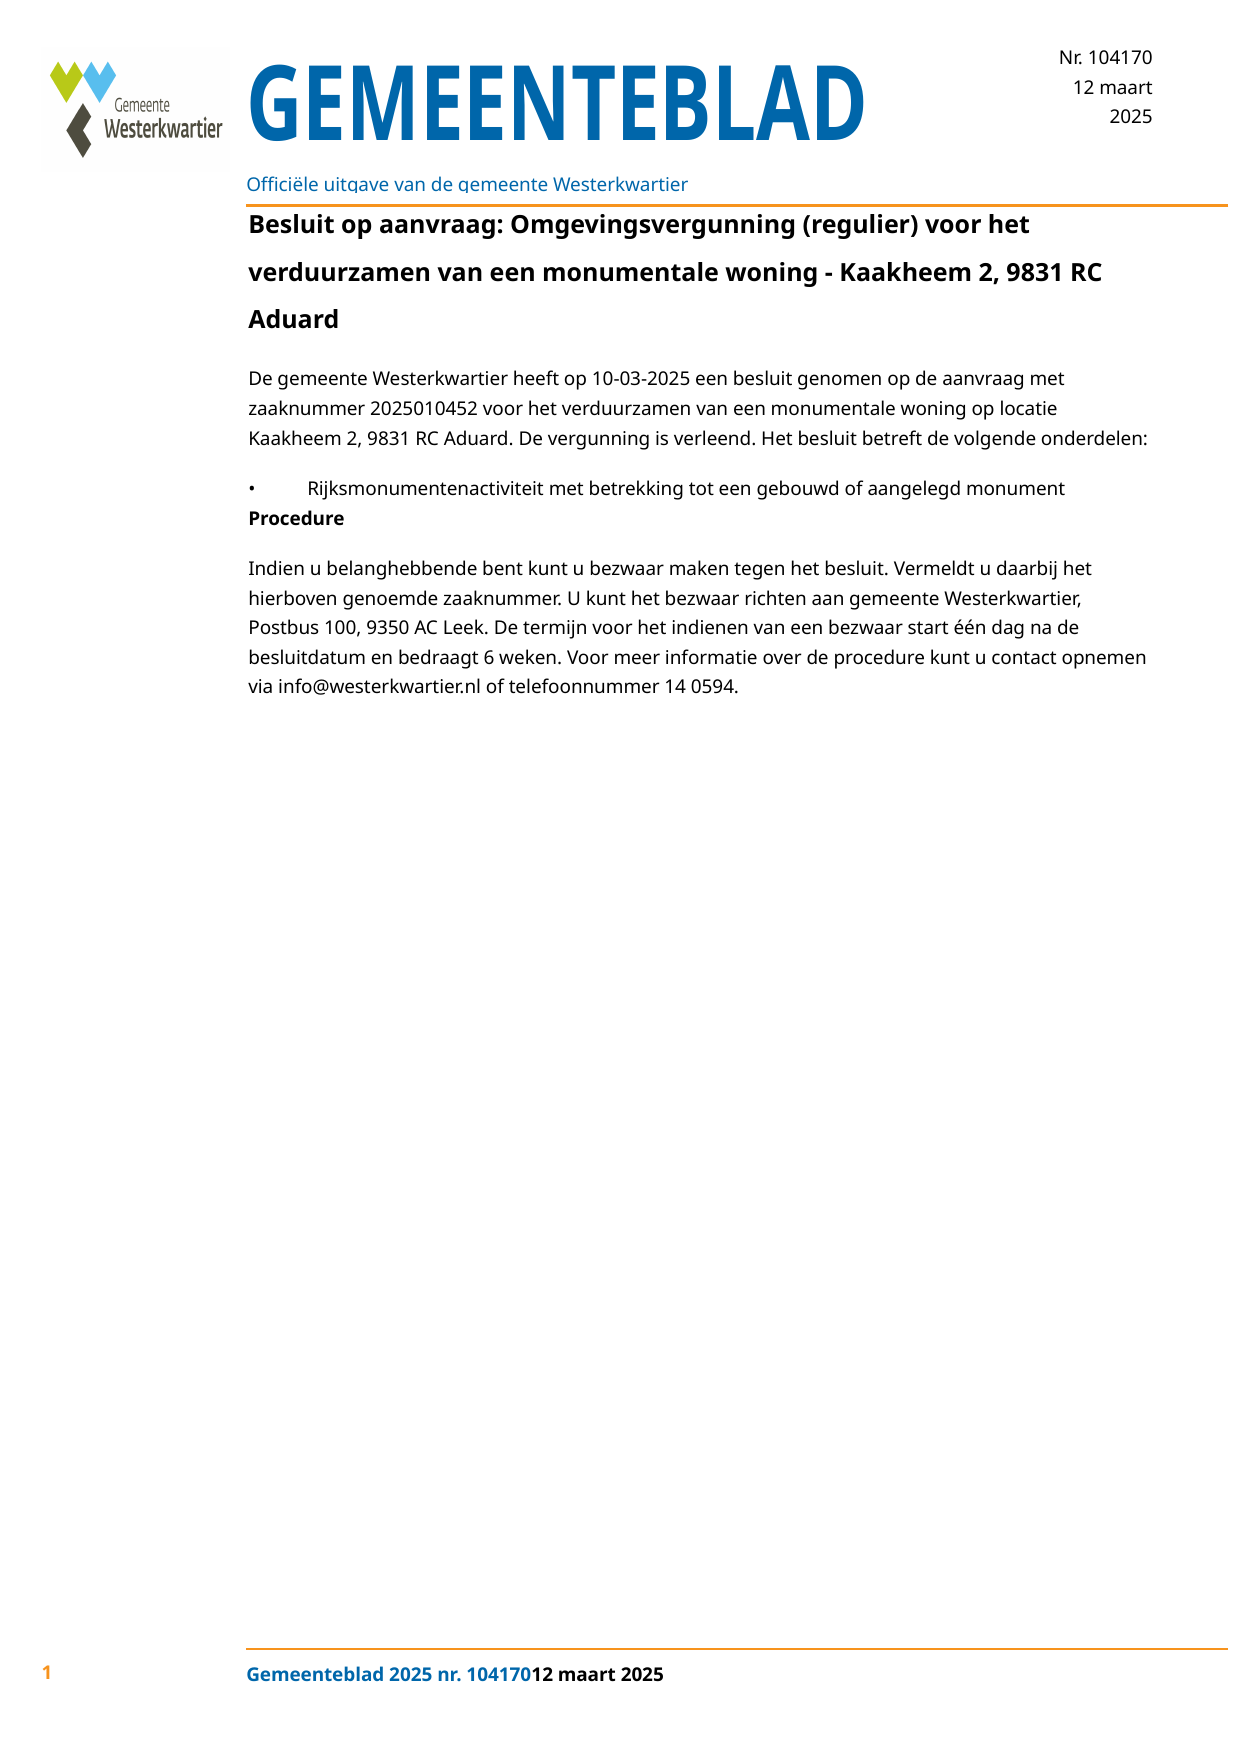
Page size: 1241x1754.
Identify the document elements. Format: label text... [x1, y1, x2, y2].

text Procedure [248, 505, 1152, 530]
text Indien u belanghebbende bent kunt u bezwaar maken tegen het besluit. Vermeldt u daarbij het hierboven genoemde zaaknummer. U kunt het bezwaar richten aan gemeente Westerkwartier, Postbus 100, 9350 AC Leek. De termijn voor het indienen van een bezwaar start één dag na de besluitdatum en bedraagt 6 weken. Voor meer informatie over de procedure kunt u contact opnemen via info@westerkwartier.nl of telefoonnummer 14 0594. [248, 555, 1152, 699]
text De gemeente Westerkwartier heeft op 10-03-2025 een besluit genomen op de aanvraag met zaaknummer 2025010452 voor het verduurzamen van een monumentale woning op locatie Kaakheem 2, 9831 RC Aduard. De vergunning is verleend. Het besluit betreft de volgende onderdelen: [248, 366, 1152, 450]
picture [41, 47, 231, 172]
list Rijksmonumentenactiviteit met betrekking tot een gebouwd of aangelegd monument [248, 475, 1152, 501]
text Besluit op aanvraag: Omgevingsvergunning (regulier) voor het verduurzamen van een monumentale woning - Kaakheem 2, 9831 RC Aduard [248, 207, 1152, 336]
